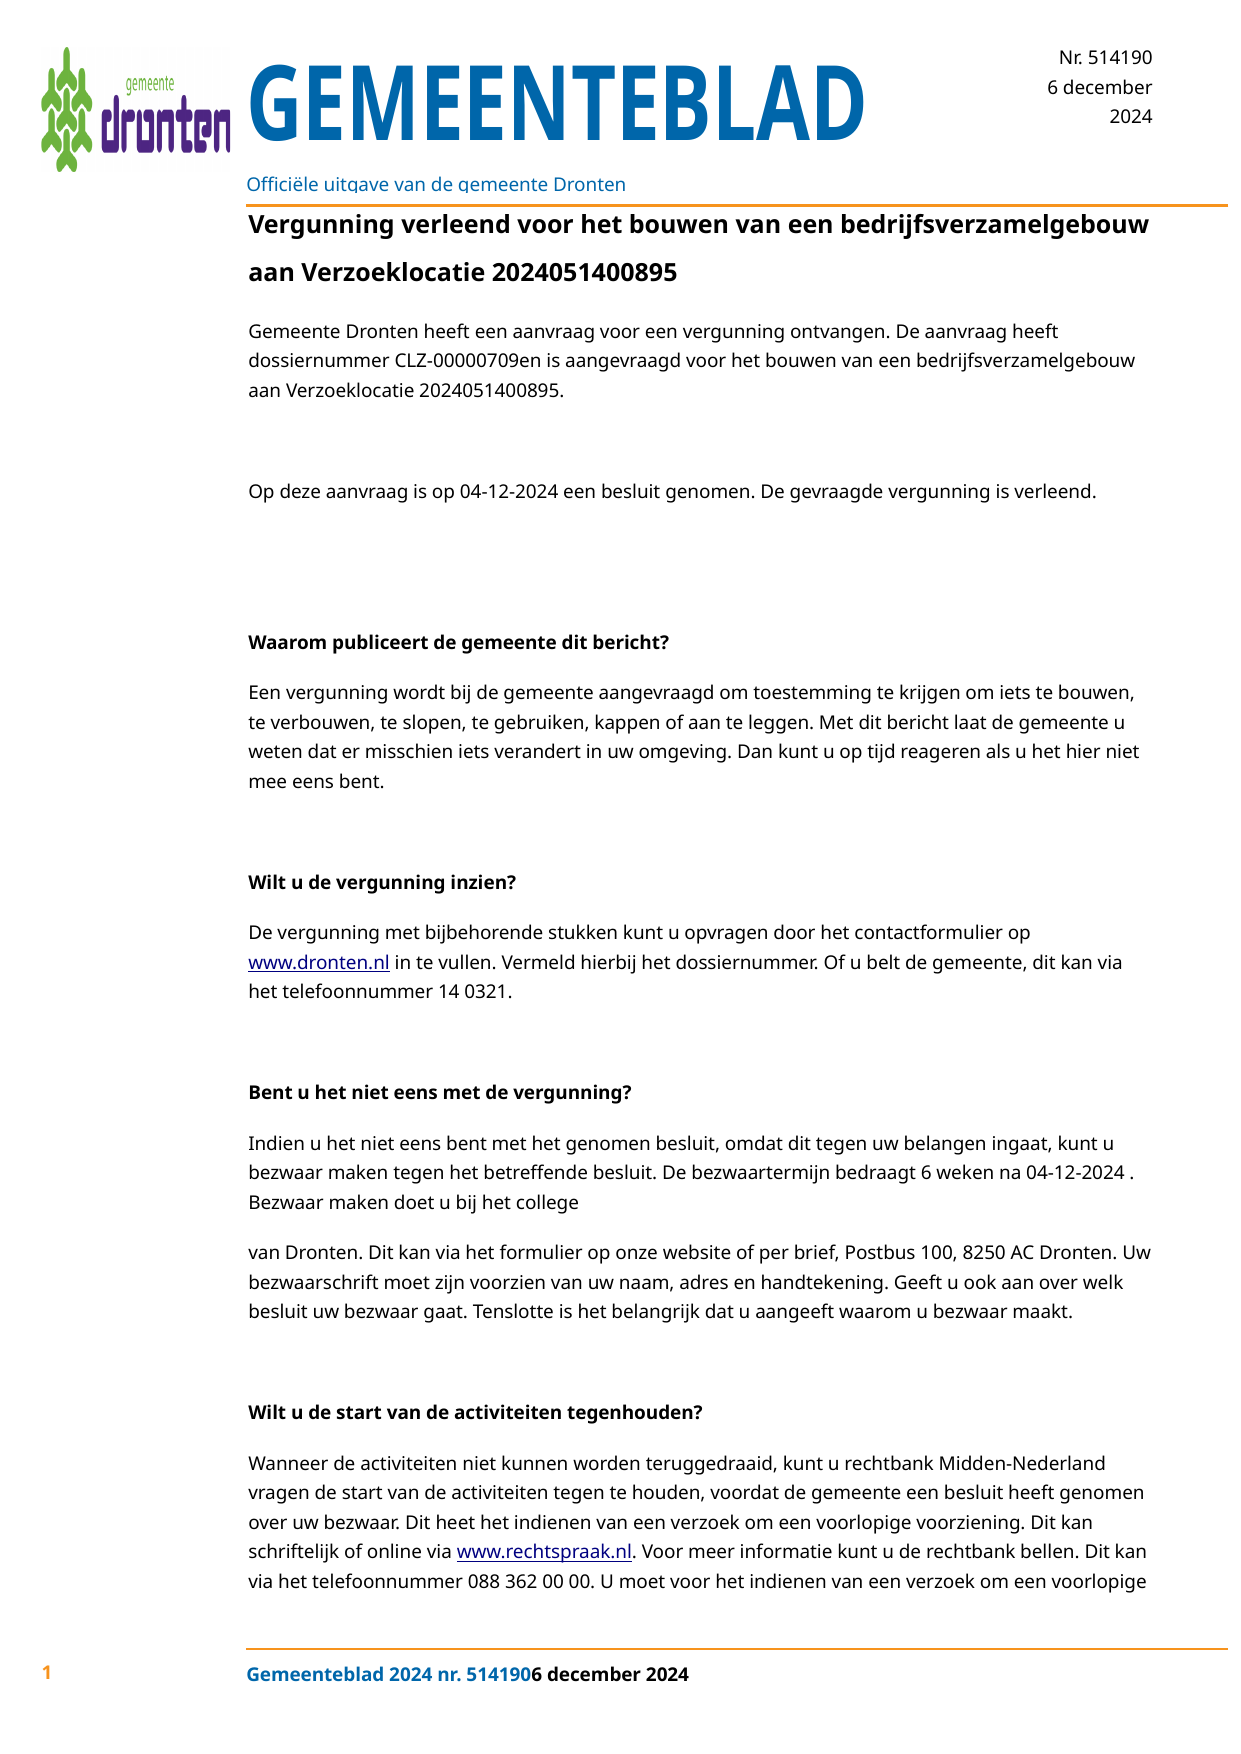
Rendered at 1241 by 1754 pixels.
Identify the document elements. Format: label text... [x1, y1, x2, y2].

text Vergunning verleend voor het bouwen van een bedrijfsverzamelgebouw aan Verzoeklocatie 2024051400895 [248, 207, 1152, 288]
text Wilt u de start van de activiteiten tegenhouden? [248, 1399, 1152, 1425]
text Gemeente Dronten heeft een aanvraag voor een vergunning ontvangen. De aanvraag heeft dossiernummer CLZ-00000709en is aangevraagd voor het bouwen van een bedrijfsverzamelgebouw aan Verzoeklocatie 2024051400895. [248, 318, 1152, 403]
text Wilt u de vergunning inzien? [248, 869, 1152, 895]
text van Dronten. Dit kan via het formulier op onze website of per brief, Postbus 100, 8250 AC Dronten. Uw bezwaarschrift moet zijn voorzien van uw naam, adres en handtekening. Geeft u ook aan over welk besluit uw bezwaar gaat. Tenslotte is het belangrijk dat u aangeeft waarom u bezwaar maakt. [248, 1239, 1152, 1324]
text Een vergunning wordt bij de gemeente aangevraagd om toestemming te krijgen om iets te bouwen, te verbouwen, te slopen, te gebruiken, kappen of aan te leggen. Met dit bericht laat de gemeente u weten dat er misschien iets verandert in uw omgeving. Dan kunt u op tijd reageren als u het hier niet mee eens bent. [248, 679, 1152, 794]
text Op deze aanvraag is op 04-12-2024 een besluit genomen. De gevraagde vergunning is verleend. [248, 478, 1152, 504]
text Waarom publiceert de gemeente dit bericht? [248, 629, 1152, 655]
text Wanneer de activiteiten niet kunnen worden teruggedraaid, kunt u rechtbank Midden-Nederland vragen de start van de activiteiten tegen te houden, voordat de gemeente een besluit heeft genomen over uw bezwaar. Dit heet het indienen van een verzoek om een voorlopige voorziening. Dit kan schriftelijk of online via www.rechtspraak.nl. Voor meer informatie kunt u de rechtbank bellen. Dit kan via het telefoonnummer 088 362 00 00. U moet voor het indienen van een verzoek om een voorlopige [248, 1450, 1152, 1594]
text Bent u het niet eens met de vergunning? [248, 1079, 1152, 1105]
text De vergunning met bijbehorende stukken kunt u opvragen door het contactformulier op www.dronten.nl in te vullen. Vermeld hierbij het dossiernummer. Of u belt de gemeente, dit kan via het telefoonnummer 14 0321. [248, 919, 1152, 1004]
text Indien u het niet eens bent met het genomen besluit, omdat dit tegen uw belangen ingaat, kunt u bezwaar maken tegen het betreffende besluit. De bezwaartermijn bedraagt 6 weken na 04-12-2024 . Bezwaar maken doet u bij het college [248, 1130, 1152, 1215]
picture [41, 47, 231, 172]
